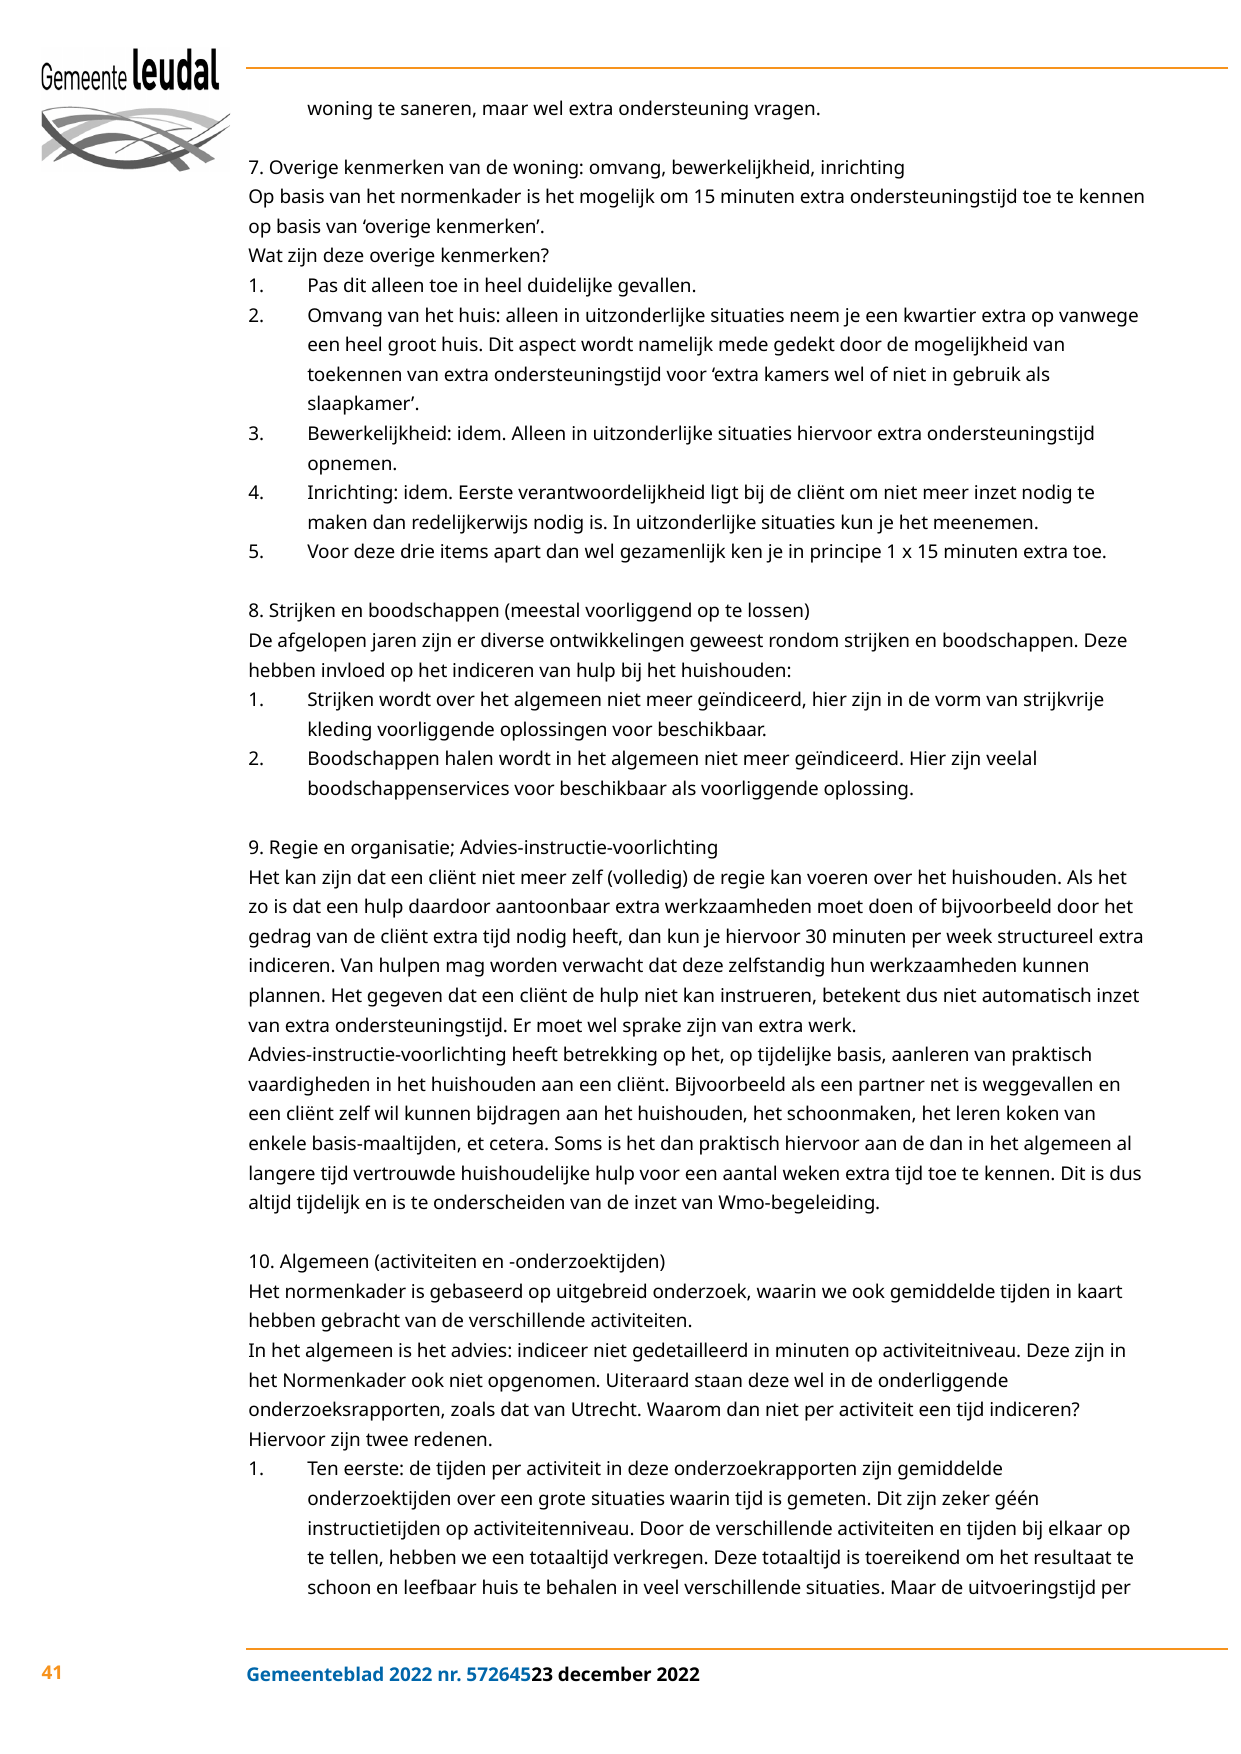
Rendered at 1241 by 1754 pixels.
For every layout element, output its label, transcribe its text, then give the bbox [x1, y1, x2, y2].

text Wat zijn deze overige kenmerken? [248, 243, 1152, 268]
list Omvang van het huis: alleen in uitzonderlijke situaties neem je een kwartier extra op vanwege een heel groot huis. Dit aspect wordt namelijk mede gedekt door de mogelijkheid van toekennen van extra ondersteuningstijd voor ‘extra kamers wel of niet in gebruik als slaapkamer’. [248, 302, 1152, 416]
text 7. Overige kenmerken van de woning: omvang, bewerkelijkheid, inrichting [248, 154, 1152, 180]
list Inrichting: idem. Eerste verantwoordelijkheid ligt bij de cliënt om niet meer inzet nodig te maken dan redelijkerwijs nodig is. In uitzonderlijke situaties kun je het meenemen. [248, 479, 1152, 535]
list Boodschappen halen wordt in het algemeen niet meer geïndiceerd. Hier zijn veelal boodschappenservices voor beschikbaar als voorliggende oplossing. [248, 746, 1152, 801]
text 10. Algemeen (activiteiten en -onderzoektijden) [248, 1248, 1152, 1274]
list Strijken wordt over het algemeen niet meer geïndiceerd, hier zijn in de vorm van strijkvrije kleding voorliggende oplossingen voor beschikbaar. [248, 686, 1152, 742]
text 9. Regie en organisatie; Advies-instructie-voorlichting [248, 834, 1152, 860]
text Het normenkader is gebaseerd op uitgebreid onderzoek, waarin we ook gemiddelde tijden in kaart hebben gebracht van de verschillende activiteiten. [248, 1278, 1152, 1333]
list Pas dit alleen toe in heel duidelijke gevallen. [248, 272, 1152, 298]
list Ten eerste: de tijden per activiteit in deze onderzoekrapporten zijn gemiddelde onderzoektijden over een grote situaties waarin tijd is gemeten. Dit zijn zeker géén instructietijden op activiteitenniveau. Door de verschillende activiteiten en tijden bij elkaar op te tellen, hebben we een totaaltijd verkregen. Deze totaaltijd is toereikend om het resultaat te schoon en leefbaar huis te behalen in veel verschillende situaties. Maar de uitvoeringstijd per [248, 1456, 1152, 1600]
text Hiervoor zijn twee redenen. [248, 1426, 1152, 1452]
text Advies-instructie-voorlichting heeft betrekking op het, op tijdelijke basis, aanleren van praktisch vaardigheden in het huishouden aan een cliënt. Bijvoorbeeld als een partner net is weggevallen en een cliënt zelf wil kunnen bijdragen aan het huishouden, het schoonmaken, het leren koken van enkele basis-maaltijden, et cetera. Soms is het dan praktisch hiervoor aan de dan in het algemeen al langere tijd vertrouwde huis­houdelijke hulp voor een aantal weken extra tijd toe te kennen. Dit is dus altijd tijdelijk en is te onderscheiden van de inzet van Wmo-begeleiding. [248, 1041, 1152, 1215]
text 8. Strijken en boodschappen (meestal voorliggend op te lossen) [248, 598, 1152, 623]
text In het algemeen is het advies: indiceer niet gedetailleerd in minuten op activiteitniveau. Deze zijn in het Normenkader ook niet opgenomen. Uiteraard staan deze wel in de onderliggende onderzoeksrapporten, zoals dat van Utrecht. Waarom dan niet per activiteit een tijd indiceren? [248, 1337, 1152, 1422]
list Bewerkelijkheid: idem. Alleen in uitzonderlijke situaties hiervoor extra ondersteuningstijd opnemen. [248, 420, 1152, 476]
text Het kan zijn dat een cliënt niet meer zelf (volledig) de regie kan voeren over het huishouden. Als het zo is dat een hulp daardoor aantoonbaar extra werkzaamheden moet doen of bijvoorbeeld door het gedrag van de cliënt extra tijd nodig heeft, dan kun je hiervoor 30 minuten per week structureel extra indiceren. Van hulpen mag worden verwacht dat deze zelfstandig hun werkzaamheden kunnen plannen. Het gegeven dat een cliënt de hulp niet kan instrueren, betekent dus niet automatisch inzet van extra ondersteuningstijd. Er moet wel sprake zijn van extra werk. [248, 864, 1152, 1038]
list Voor deze drie items apart dan wel gezamenlijk ken je in principe 1 x 15 minuten extra toe. [248, 538, 1152, 564]
picture [41, 47, 231, 172]
text De afgelopen jaren zijn er diverse ontwikkelingen geweest rondom strijken en boodschappen. Deze hebben invloed op het indiceren van hulp bij het huishouden: [248, 627, 1152, 683]
text Op basis van het normenkader is het mogelijk om 15 minuten extra ondersteuningstijd toe te kennen op basis van ‘overige kenmerken’. [248, 183, 1152, 239]
list woning te saneren, maar wel extra ondersteuning vragen. [248, 95, 1152, 121]
